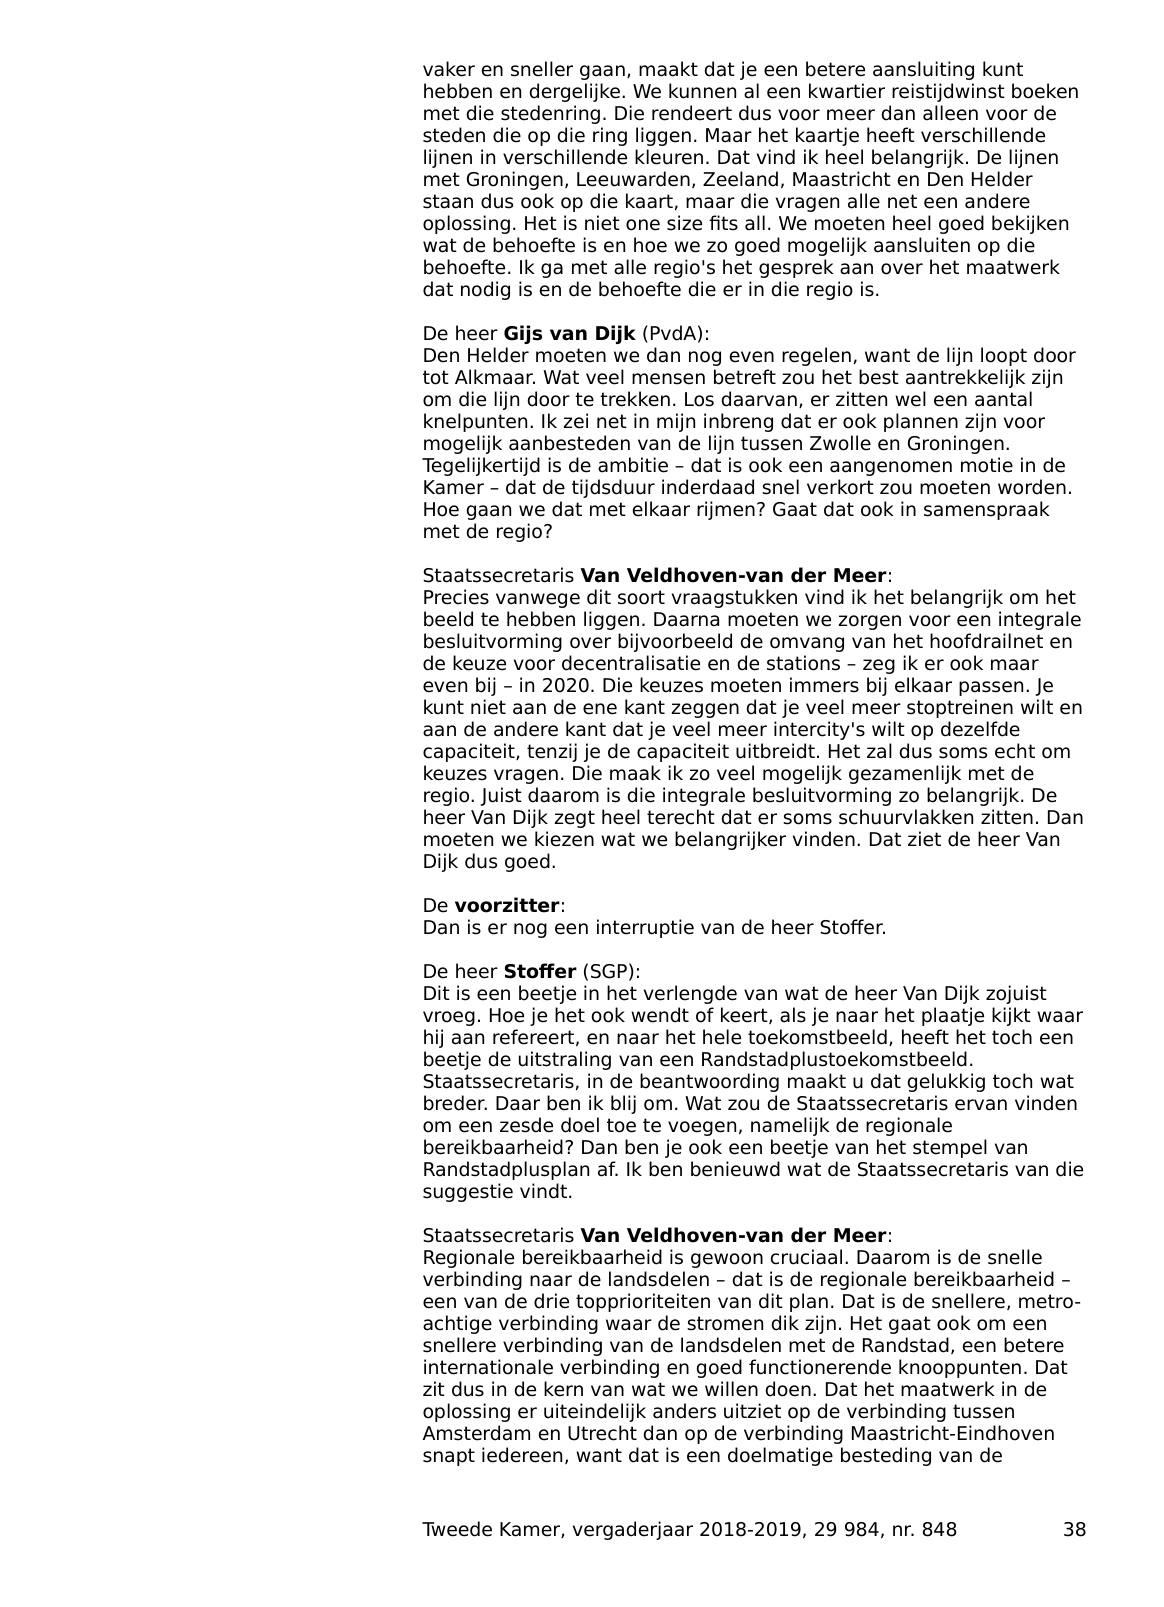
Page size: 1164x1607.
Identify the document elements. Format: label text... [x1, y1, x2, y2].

text Dit is een beetje in het verlengde van wat de heer Van Dijk zojuist vroeg. Hoe je het ook wendt of keert, als je naar het plaatje kijkt waar hij aan refereert, en naar het hele toekomstbeeld, heeft het toch een beetje de uitstraling van een Randstadplustoekomstbeeld. Staatssecretaris, in de beantwoording maakt u dat gelukkig toch wat breder. Daar ben ik blij om. Wat zou de Staatssecretaris ervan vinden om een zesde doel toe te voegen, namelijk de regionale bereikbaarheid? Dan ben je ook een beetje van het stempel van Randstadplusplan af. Ik ben benieuwd wat de Staatssecretaris van die suggestie vindt. [422, 983, 1087, 1203]
text vaker en sneller gaan, maakt dat je een betere aansluiting kunt hebben en dergelijke. We kunnen al een kwartier reistijdwinst boeken met die stedenring. Die rendeert dus voor meer dan alleen voor de steden die op die ring liggen. Maar het kaartje heeft verschillende lijnen in verschillende kleuren. Dat vind ik heel belangrijk. De lijnen met Groningen, Leeuwarden, Zeeland, Maastricht en Den Helder staan dus ook op die kaart, maar die vragen alle net een andere oplossing. Het is niet one size fits all. We moeten heel goed bekijken wat de behoefte is en hoe we zo goed mogelijk aansluiten op die behoefte. Ik ga met alle regio's het gesprek aan over het maatwerk dat nodig is en de behoefte die er in die regio is. [422, 59, 1087, 301]
text Den Helder moeten we dan nog even regelen, want de lijn loopt door tot Alkmaar. Wat veel mensen betreft zou het best aantrekkelijk zijn om die lijn door te trekken. Los daarvan, er zitten wel een aantal knelpunten. Ik zei net in mijn inbreng dat er ook plannen zijn voor mogelijk aanbesteden van de lijn tussen Zwolle en Groningen. Tegelijkertijd is de ambitie – dat is ook een aangenomen motie in de Kamer – dat de tijdsduur inderdaad snel verkort zou moeten worden. Hoe gaan we dat met elkaar rijmen? Gaat dat ook in samenspraak met de regio? [422, 345, 1087, 543]
text Regionale bereikbaarheid is gewoon cruciaal. Daarom is de snelle verbinding naar de landsdelen – dat is de regionale bereikbaarheid – een van de drie topprioriteiten van dit plan. Dat is de snellere, metro-achtige verbinding waar de stromen dik zijn. Het gaat ook om een snellere verbinding van de landsdelen met de Randstad, een betere internationale verbinding en goed functionerende knooppunten. Dat zit dus in de kern van wat we willen doen. Dat het maatwerk in de oplossing er uiteindelijk anders uitziet op de verbinding tussen Amsterdam en Utrecht dan op de verbinding Maastricht-Eindhoven snapt iedereen, want dat is een doelmatige besteding van de [422, 1247, 1087, 1467]
text Staatssecretaris Van Veldhoven-van der Meer: [422, 1225, 1087, 1247]
text De heer Gijs van Dijk (PvdA): [422, 323, 1087, 345]
text Staatssecretaris Van Veldhoven-van der Meer: [422, 565, 1087, 587]
text De heer Stoffer (SGP): [422, 961, 1087, 983]
text De voorzitter: [422, 895, 1087, 917]
text Precies vanwege dit soort vraagstukken vind ik het belangrijk om het beeld te hebben liggen. Daarna moeten we zorgen voor een integrale besluitvorming over bijvoorbeeld de omvang van het hoofdrailnet en de keuze voor decentralisatie en de stations – zeg ik er ook maar even bij – in 2020. Die keuzes moeten immers bij elkaar passen. Je kunt niet aan de ene kant zeggen dat je veel meer stoptreinen wilt en aan de andere kant dat je veel meer intercity's wilt op dezelfde capaciteit, tenzij je de capaciteit uitbreidt. Het zal dus soms echt om keuzes vragen. Die maak ik zo veel mogelijk gezamenlijk met de regio. Juist daarom is die integrale besluitvorming zo belangrijk. De heer Van Dijk zegt heel terecht dat er soms schuurvlakken zitten. Dan moeten we kiezen wat we belangrijker vinden. Dat ziet de heer Van Dijk dus goed. [422, 587, 1087, 873]
text Dan is er nog een interruptie van de heer Stoffer. [422, 917, 1087, 939]
